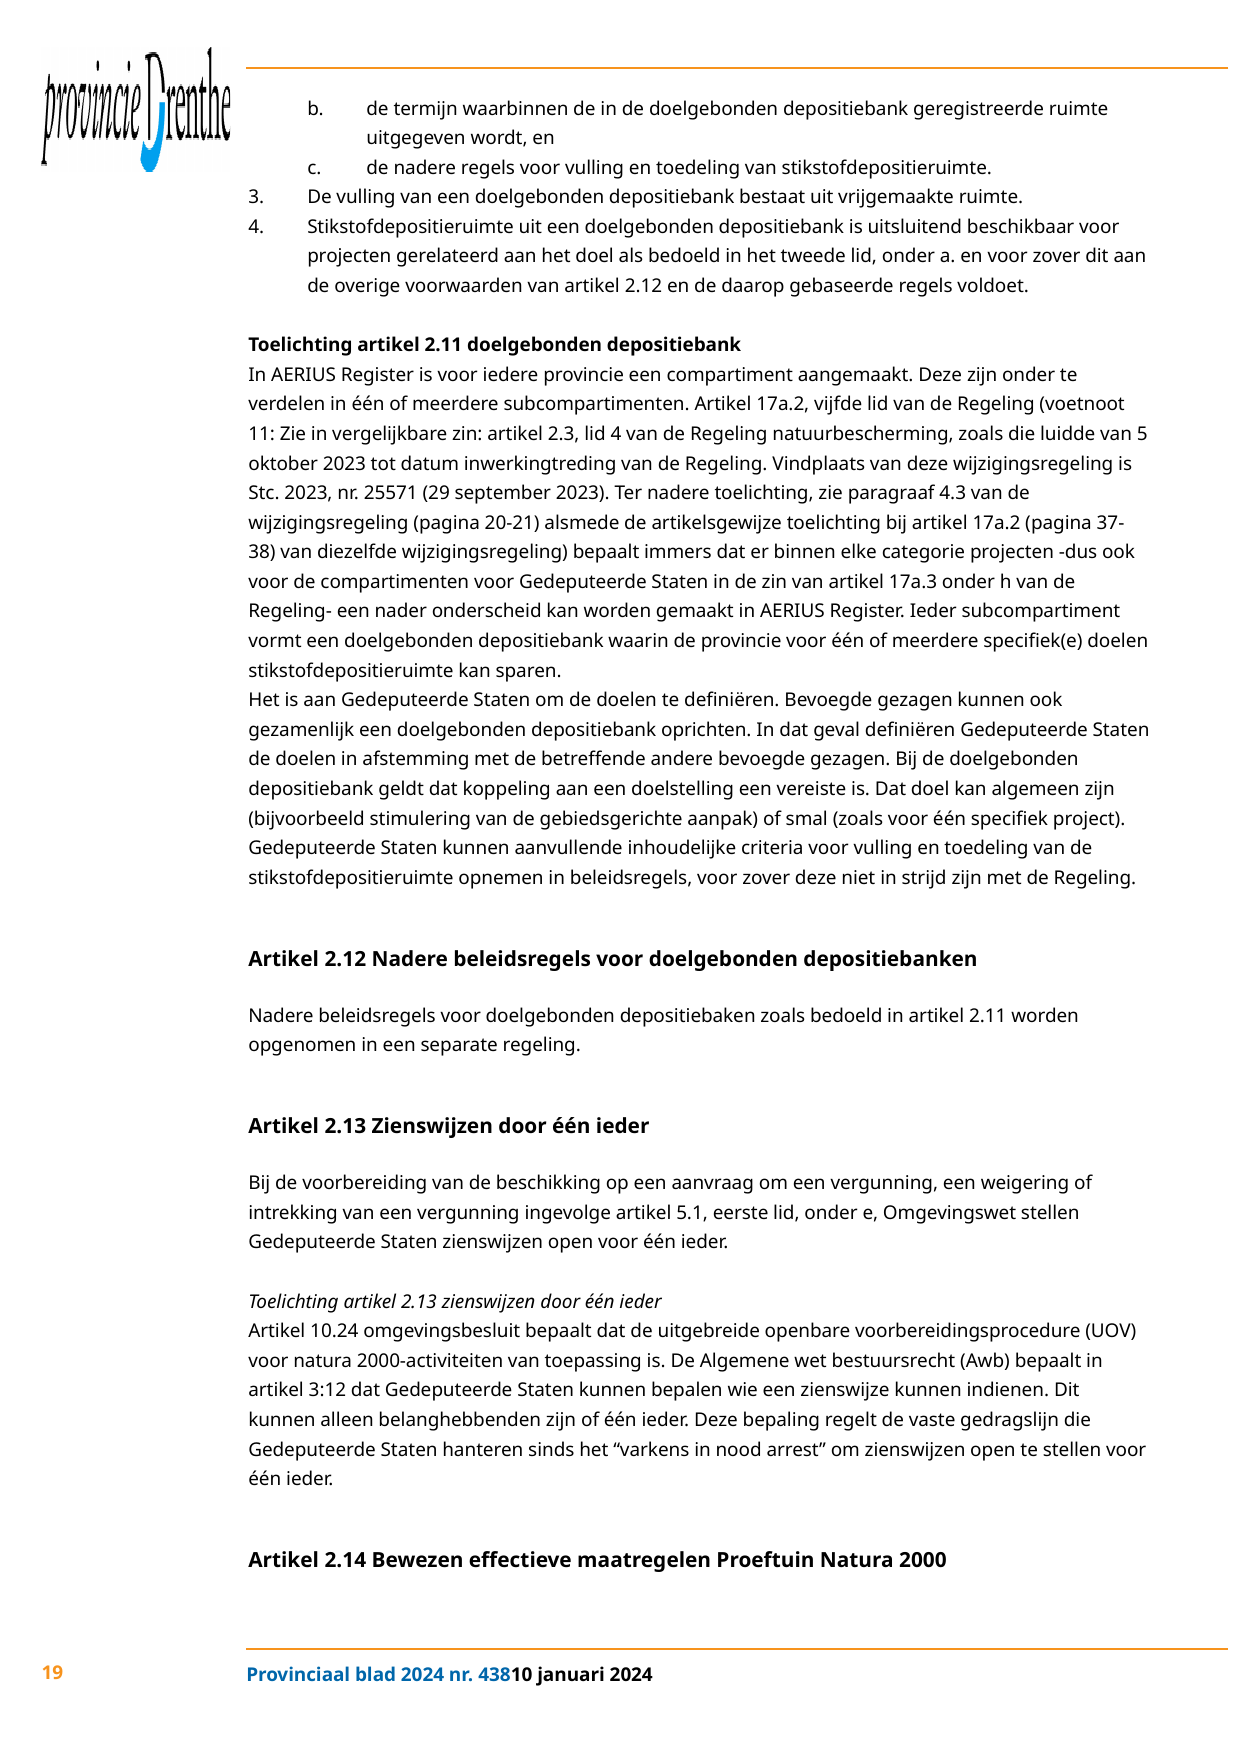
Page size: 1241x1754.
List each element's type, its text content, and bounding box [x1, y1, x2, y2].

text Nadere beleidsregels voor doelgebonden depositiebaken zoals bedoeld in artikel 2.11 worden opgenomen in een separate regeling. [248, 1002, 1152, 1057]
text Artikel 10.24 omgevingsbesluit bepaalt dat de uitgebreide openbare voorbereidingsprocedure (UOV) voor natura 2000-activiteiten van toepassing is. De Algemene wet bestuursrecht (Awb) bepaalt in artikel 3:12 dat Gedeputeerde Staten kunnen bepalen wie een zienswijze kunnen indienen. Dit kunnen alleen belanghebbenden zijn of één ieder. Deze bepaling regelt de vaste gedragslijn die Gedeputeerde Staten hanteren sinds het “varkens in nood arrest” om zienswijzen open te stellen voor één ieder. [248, 1317, 1152, 1491]
text Toelichting artikel 2.13 zienswijzen door één ieder [248, 1288, 1152, 1314]
text Het is aan Gedeputeerde Staten om de doelen te definiëren. Bevoegde gezagen kunnen ook gezamenlijk een doelgebonden depositiebank oprichten. In dat geval definiëren Gedeputeerde Staten de doelen in afstemming met de betreffende andere bevoegde gezagen. Bij de doelgebonden depositiebank geldt dat koppeling aan een doelstelling een vereiste is. Dat doel kan algemeen zijn (bijvoorbeeld stimulering van de gebiedsgerichte aanpak) of smal (zoals voor één specifiek project). Gedeputeerde Staten kunnen aanvullende inhoudelijke criteria voor vulling en toedeling van de stikstofdepositieruimte opnemen in beleidsregels, voor zover deze niet in strijd zijn met de Regeling. [248, 686, 1152, 890]
list de termijn waarbinnen de in de doelgebonden depositiebank geregistreerde ruimte uitgegeven wordt, en [307, 95, 1152, 150]
list de nadere regels voor vulling en toedeling van stikstofdepositieruimte. [307, 154, 1152, 180]
list De vulling van een doelgebonden depositiebank bestaat uit vrijgemaakte ruimte. [248, 183, 1152, 209]
text Artikel 2.12 Nadere beleidsregels voor doelgebonden depositiebanken [248, 944, 1152, 972]
text In AERIUS Register is voor iedere provincie een compartiment aangemaakt. Deze zijn onder te verdelen in één of meerdere subcompartimenten. Artikel 17a.2, vijfde lid van de Regeling (voetnoot 11: Zie in vergelijkbare zin: artikel 2.3, lid 4 van de Regeling natuurbescherming, zoals die luidde van 5 oktober 2023 tot datum inwerkingtreding van de Regeling. Vindplaats van deze wijzigingsregeling is Stc. 2023, nr. 25571 (29 september 2023). Ter nadere toelichting, zie paragraaf 4.3 van de wijzigingsregeling (pagina 20-21) alsmede de artikelsgewijze toelichting bij artikel 17a.2 (pagina 37-38) van diezelfde wijzigingsregeling) bepaalt immers dat er binnen elke categorie projecten -dus ook voor de compartimenten voor Gedeputeerde Staten in de zin van artikel 17a.3 onder h van de Regeling- een nader onderscheid kan worden gemaakt in AERIUS Register. Ieder subcompartiment vormt een doelgebonden depositiebank waarin de provincie voor één of meerdere specifiek(e) doelen stikstofdepositieruimte kan sparen. [248, 361, 1152, 683]
text Artikel 2.13 Zienswijzen door één ieder [248, 1112, 1152, 1140]
text Bij de voorbereiding van de beschikking op een aanvraag om een vergunning, een weigering of intrekking van een vergunning ingevolge artikel 5.1, eerste lid, onder e, Omgevingswet stellen Gedeputeerde Staten zienswijzen open voor één ieder. [248, 1169, 1152, 1254]
text Artikel 2.14 Bewezen effectieve maatregelen Proeftuin Natura 2000 [248, 1545, 1152, 1574]
picture [41, 47, 231, 172]
text Toelichting artikel 2.11 doelgebonden depositiebank [248, 331, 1152, 357]
list Stikstofdepositieruimte uit een doelgebonden depositiebank is uitsluitend beschikbaar voor projecten gerelateerd aan het doel als bedoeld in het tweede lid, onder a. en voor zover dit aan de overige voorwaarden van artikel 2.12 en de daarop gebaseerde regels voldoet. [248, 213, 1152, 298]
